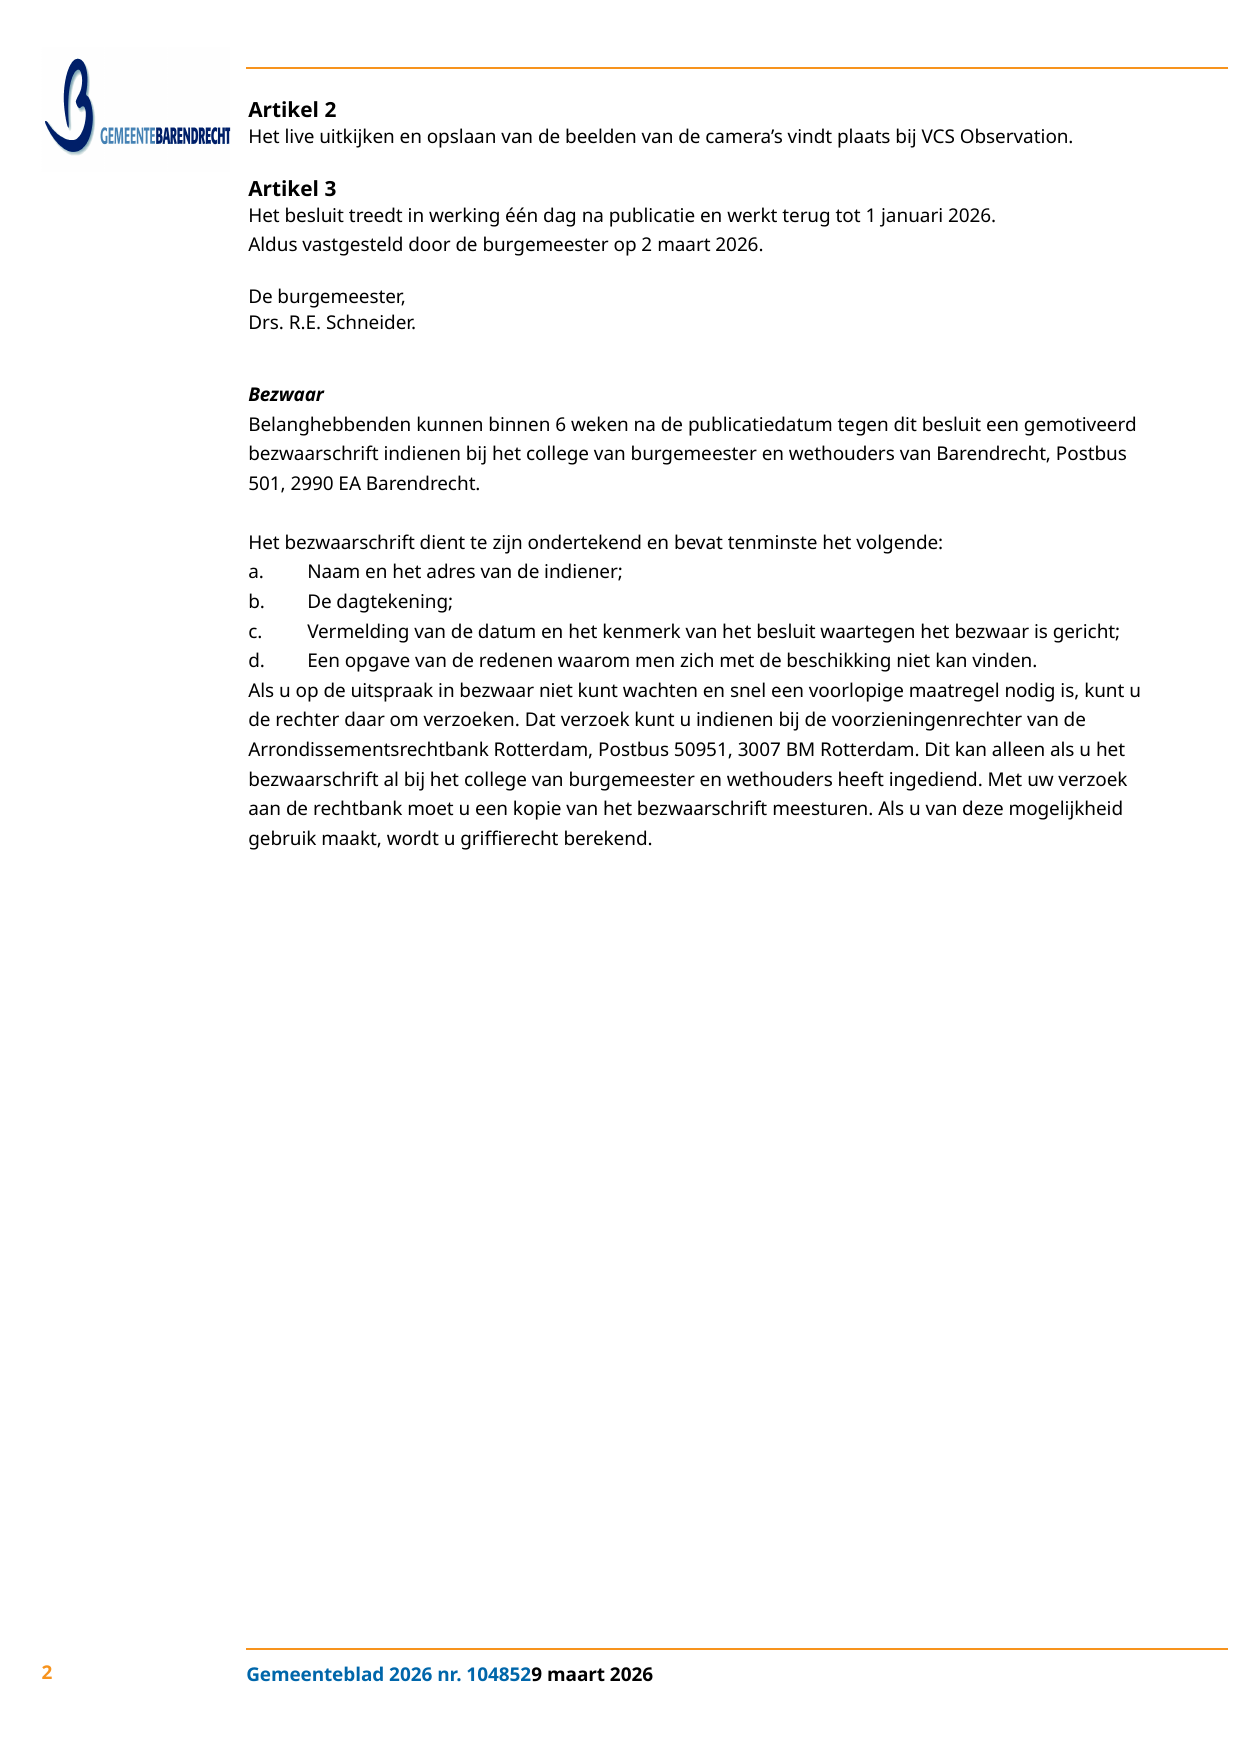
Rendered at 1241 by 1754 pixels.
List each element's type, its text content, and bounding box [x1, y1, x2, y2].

text Het live uitkijken en opslaan van de beelden van de camera’s vindt plaats bij VCS Observation. [248, 123, 1152, 149]
text De burgemeester, [248, 283, 1152, 309]
text Het besluit treedt in werking één dag na publicatie en werkt terug tot 1 januari 2026. [248, 202, 1152, 228]
text Het bezwaarschrift dient te zijn ondertekend en bevat tenminste het volgende: [248, 529, 1152, 555]
text Drs. R.E. Schneider. [248, 309, 1152, 334]
text Artikel 3 [248, 174, 1152, 202]
text Artikel 2 [248, 95, 1152, 123]
picture [41, 47, 231, 172]
text Belanghebbenden kunnen binnen 6 weken na de publicatiedatum tegen dit besluit een gemotiveerd bezwaarschrift indienen bij het college van burgemeester en wethouders van Barendrecht, Postbus 501, 2990 EA Barendrecht. [248, 411, 1152, 496]
list Naam en het adres van de indiener; [248, 559, 1152, 584]
list Een opgave van de redenen waarom men zich met de beschikking niet kan vinden. [248, 647, 1152, 673]
list De dagtekening; [248, 588, 1152, 614]
text Aldus vastgesteld door de burgemeester op 2 maart 2026. [248, 232, 1152, 257]
text Als u op de uitspraak in bezwaar niet kunt wachten en snel een voorlopige maatregel nodig is, kunt u de rechter daar om verzoeken. Dat verzoek kunt u indienen bij de voorzieningenrechter van de Arrondissementsrechtbank Rotterdam, Postbus 50951, 3007 BM Rotterdam. Dit kan alleen als u het bezwaarschrift al bij het college van burgemeester en wethouders heeft ingediend. Met uw verzoek aan de rechtbank moet u een kopie van het bezwaarschrift meesturen. Als u van deze mogelijkheid gebruik maakt, wordt u griffierecht berekend. [248, 677, 1152, 851]
list Vermelding van de datum en het kenmerk van het besluit waartegen het bezwaar is gericht; [248, 618, 1152, 643]
text Bezwaar [248, 381, 1152, 407]
